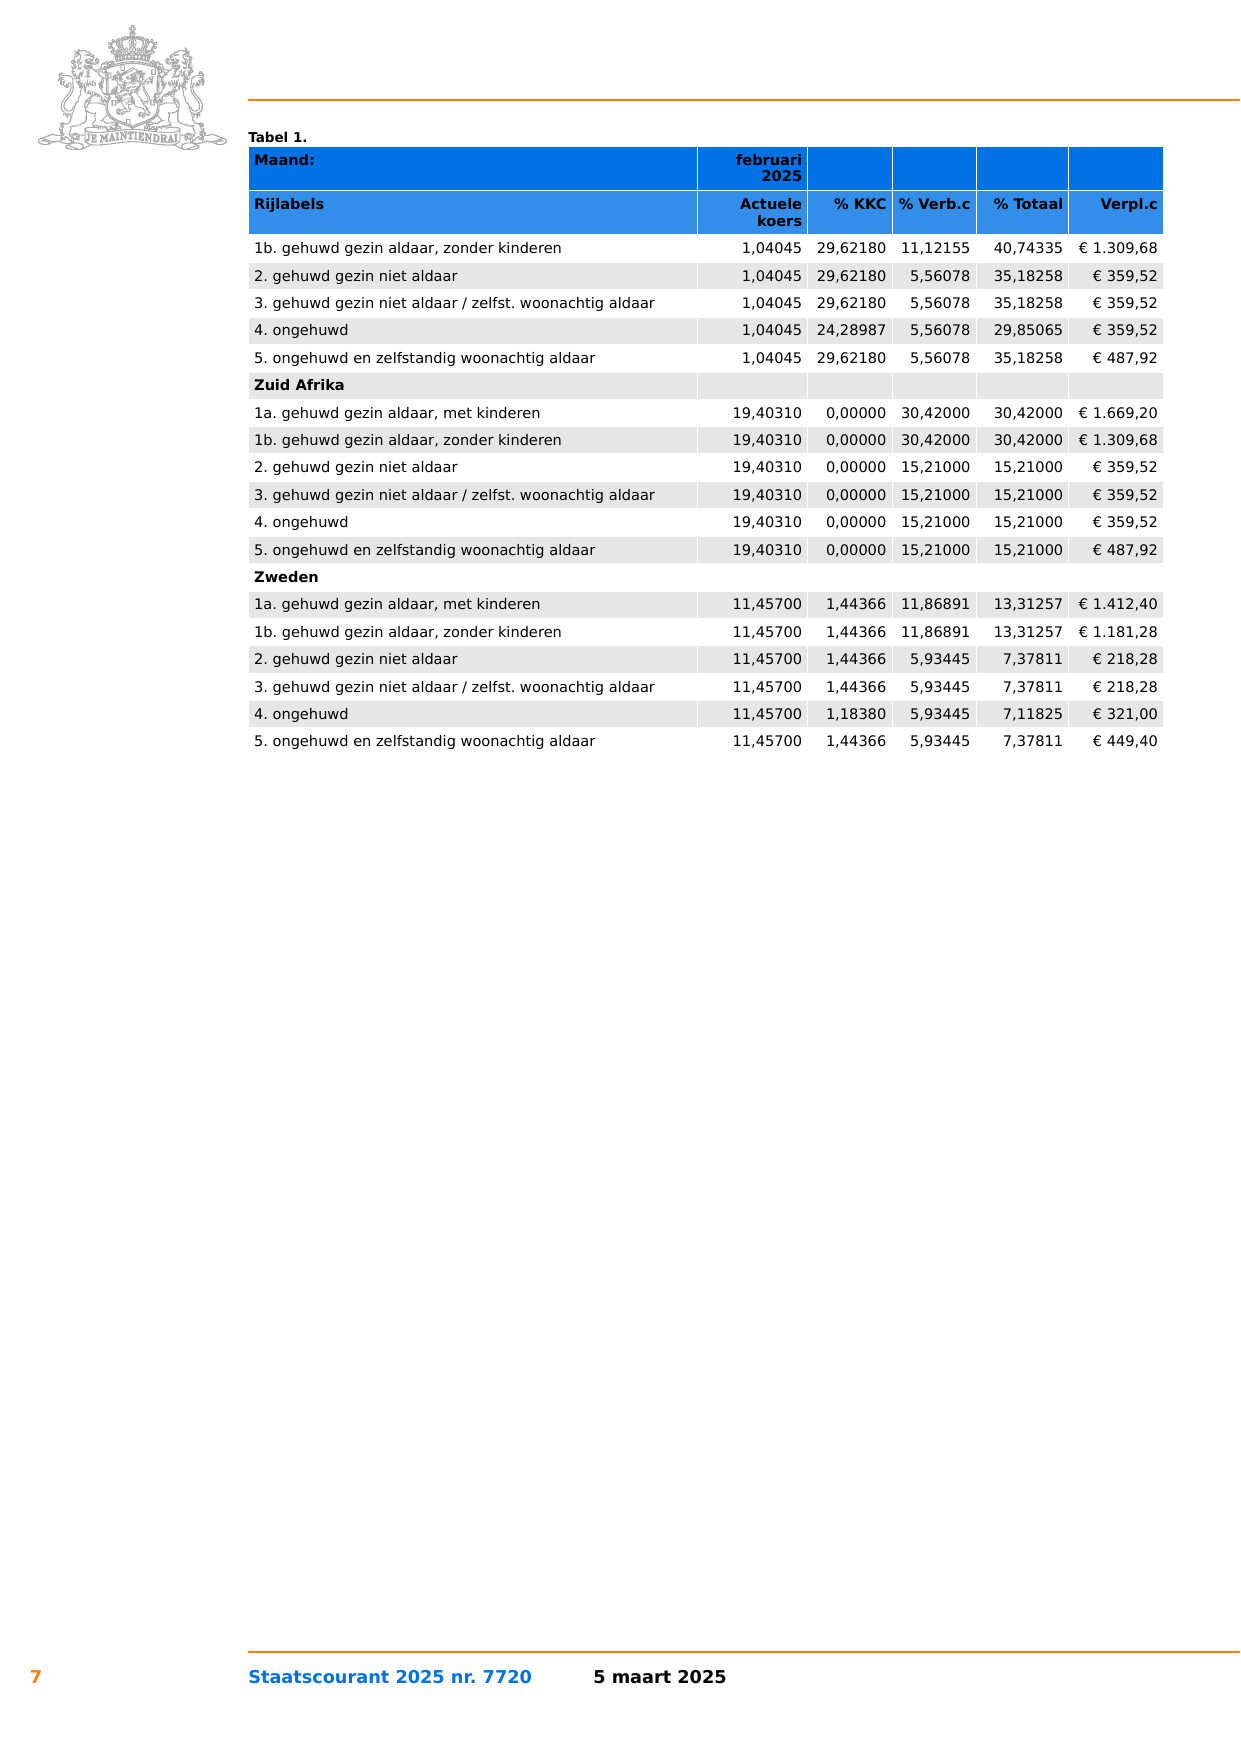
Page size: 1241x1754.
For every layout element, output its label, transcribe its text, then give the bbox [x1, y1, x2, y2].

table_cell [893, 564, 976, 591]
table_cell februari 2025 [698, 147, 807, 190]
table_cell 15,21000 [893, 455, 976, 481]
table_cell 5,93445 [893, 729, 976, 755]
table_cell € 1.669,20 [1069, 400, 1163, 426]
table_cell 1,04045 [698, 345, 807, 371]
table_cell € 1.309,68 [1069, 235, 1163, 262]
table_cell Verpl.c [1069, 191, 1163, 234]
table_cell % KKC [808, 191, 892, 234]
table_cell 30,42000 [893, 427, 976, 453]
table_cell % Verb.c [893, 191, 976, 234]
table_cell 1b. gehuwd gezin aldaar, zonder kinderen [249, 619, 697, 645]
table_cell 5,56078 [893, 345, 976, 371]
table_cell 11,45700 [698, 701, 807, 727]
table_cell 1,04045 [698, 263, 807, 289]
table_cell 30,42000 [893, 400, 976, 426]
table_cell 24,28987 [808, 318, 892, 344]
table_cell 7,37811 [977, 674, 1068, 700]
table_cell [977, 564, 1068, 591]
table_cell 19,40310 [698, 509, 807, 536]
table_cell 0,00000 [808, 537, 892, 563]
table_cell € 218,28 [1069, 646, 1163, 673]
table_cell 13,31257 [977, 619, 1068, 645]
table_cell 1b. gehuwd gezin aldaar, zonder kinderen [249, 427, 697, 453]
table_cell 35,18258 [977, 263, 1068, 289]
table_cell 15,21000 [977, 509, 1068, 536]
table_cell 11,45700 [698, 619, 807, 645]
table_cell 19,40310 [698, 400, 807, 426]
table_cell [1069, 373, 1163, 399]
table_cell 19,40310 [698, 482, 807, 508]
table_cell 0,00000 [808, 509, 892, 536]
table_cell € 1.181,28 [1069, 619, 1163, 645]
table_cell 11,45700 [698, 674, 807, 700]
picture [38, 25, 227, 150]
table_cell € 1.309,68 [1069, 427, 1163, 453]
table_cell 5,93445 [893, 701, 976, 727]
table_cell [698, 373, 807, 399]
table_cell 5,93445 [893, 674, 976, 700]
table_cell € 487,92 [1069, 345, 1163, 371]
table_cell [698, 564, 807, 591]
table_cell 7,37811 [977, 646, 1068, 673]
table_cell 5,56078 [893, 263, 976, 289]
table_cell 15,21000 [893, 537, 976, 563]
table_cell 1,44366 [808, 646, 892, 673]
table_cell 4. ongehuwd [249, 509, 697, 536]
table_cell € 487,92 [1069, 537, 1163, 563]
table_cell € 359,52 [1069, 318, 1163, 344]
table_cell 29,62180 [808, 345, 892, 371]
table_cell 29,85065 [977, 318, 1068, 344]
table_cell 15,21000 [893, 482, 976, 508]
table_cell € 359,52 [1069, 290, 1163, 317]
table_cell 29,62180 [808, 263, 892, 289]
table_cell € 321,00 [1069, 701, 1163, 727]
table_cell € 218,28 [1069, 674, 1163, 700]
table_cell 5,56078 [893, 318, 976, 344]
table_cell 1,44366 [808, 729, 892, 755]
table_cell 1,18380 [808, 701, 892, 727]
table_cell 1,04045 [698, 318, 807, 344]
table_cell 35,18258 [977, 290, 1068, 317]
table_cell 4. ongehuwd [249, 318, 697, 344]
table_cell 19,40310 [698, 427, 807, 453]
table_cell 5. ongehuwd en zelfstandig woonachtig aldaar [249, 729, 697, 755]
table_cell 40,74335 [977, 235, 1068, 262]
table_cell 1,04045 [698, 235, 807, 262]
table_cell 19,40310 [698, 537, 807, 563]
table_cell 15,21000 [977, 455, 1068, 481]
table_cell [808, 373, 892, 399]
table_cell 0,00000 [808, 455, 892, 481]
table_cell 15,21000 [977, 482, 1068, 508]
table_cell 1,44366 [808, 619, 892, 645]
table_cell € 359,52 [1069, 509, 1163, 536]
table_cell € 1.412,40 [1069, 592, 1163, 618]
table_cell Maand: [249, 147, 697, 190]
table_cell 1,44366 [808, 674, 892, 700]
table_cell 29,62180 [808, 235, 892, 262]
table_cell 2. gehuwd gezin niet aldaar [249, 455, 697, 481]
table_cell [808, 147, 892, 190]
table_cell Rijlabels [249, 191, 697, 234]
table_cell 7,11825 [977, 701, 1068, 727]
table_cell 1a. gehuwd gezin aldaar, met kinderen [249, 592, 697, 618]
table_cell 15,21000 [977, 537, 1068, 563]
table_cell 0,00000 [808, 482, 892, 508]
table_cell [1069, 147, 1163, 190]
table_cell 5. ongehuwd en zelfstandig woonachtig aldaar [249, 537, 697, 563]
table_cell [808, 564, 892, 591]
table_cell 29,62180 [808, 290, 892, 317]
table_cell 3. gehuwd gezin niet aldaar / zelfst. woonachtig aldaar [249, 290, 697, 317]
table_cell 7,37811 [977, 729, 1068, 755]
table_cell 1,04045 [698, 290, 807, 317]
table_cell € 359,52 [1069, 455, 1163, 481]
table_cell [893, 373, 976, 399]
table_cell € 449,40 [1069, 729, 1163, 755]
table_cell 1b. gehuwd gezin aldaar, zonder kinderen [249, 235, 697, 262]
table_cell 19,40310 [698, 455, 807, 481]
table_cell [977, 373, 1068, 399]
table_cell [1069, 564, 1163, 591]
table_cell Actuele koers [698, 191, 807, 234]
table_cell 11,86891 [893, 619, 976, 645]
table_cell 0,00000 [808, 427, 892, 453]
table_cell 13,31257 [977, 592, 1068, 618]
table_cell 2. gehuwd gezin niet aldaar [249, 263, 697, 289]
table_cell 3. gehuwd gezin niet aldaar / zelfst. woonachtig aldaar [249, 482, 697, 508]
table_cell 1a. gehuwd gezin aldaar, met kinderen [249, 400, 697, 426]
table_cell 3. gehuwd gezin niet aldaar / zelfst. woonachtig aldaar [249, 674, 697, 700]
table_cell 35,18258 [977, 345, 1068, 371]
table_cell Zuid Afrika [249, 373, 697, 399]
table_cell € 359,52 [1069, 263, 1163, 289]
table_cell Zweden [249, 564, 697, 591]
table_cell 5. ongehuwd en zelfstandig woonachtig aldaar [249, 345, 697, 371]
table_cell 30,42000 [977, 400, 1068, 426]
table_cell 11,45700 [698, 592, 807, 618]
table_cell 15,21000 [893, 509, 976, 536]
table_cell % Totaal [977, 191, 1068, 234]
table_cell 30,42000 [977, 427, 1068, 453]
table_cell 1,44366 [808, 592, 892, 618]
table_cell 2. gehuwd gezin niet aldaar [249, 646, 697, 673]
table_cell 11,12155 [893, 235, 976, 262]
table_cell [893, 147, 976, 190]
table_cell 11,45700 [698, 646, 807, 673]
table_cell 4. ongehuwd [249, 701, 697, 727]
table_cell € 359,52 [1069, 482, 1163, 508]
table_cell [977, 147, 1068, 190]
table_cell 11,86891 [893, 592, 976, 618]
table_cell 11,45700 [698, 729, 807, 755]
table_cell 5,56078 [893, 290, 976, 317]
table_cell 5,93445 [893, 646, 976, 673]
table_cell 0,00000 [808, 400, 892, 426]
table_header Tabel 1. [248, 130, 1163, 146]
